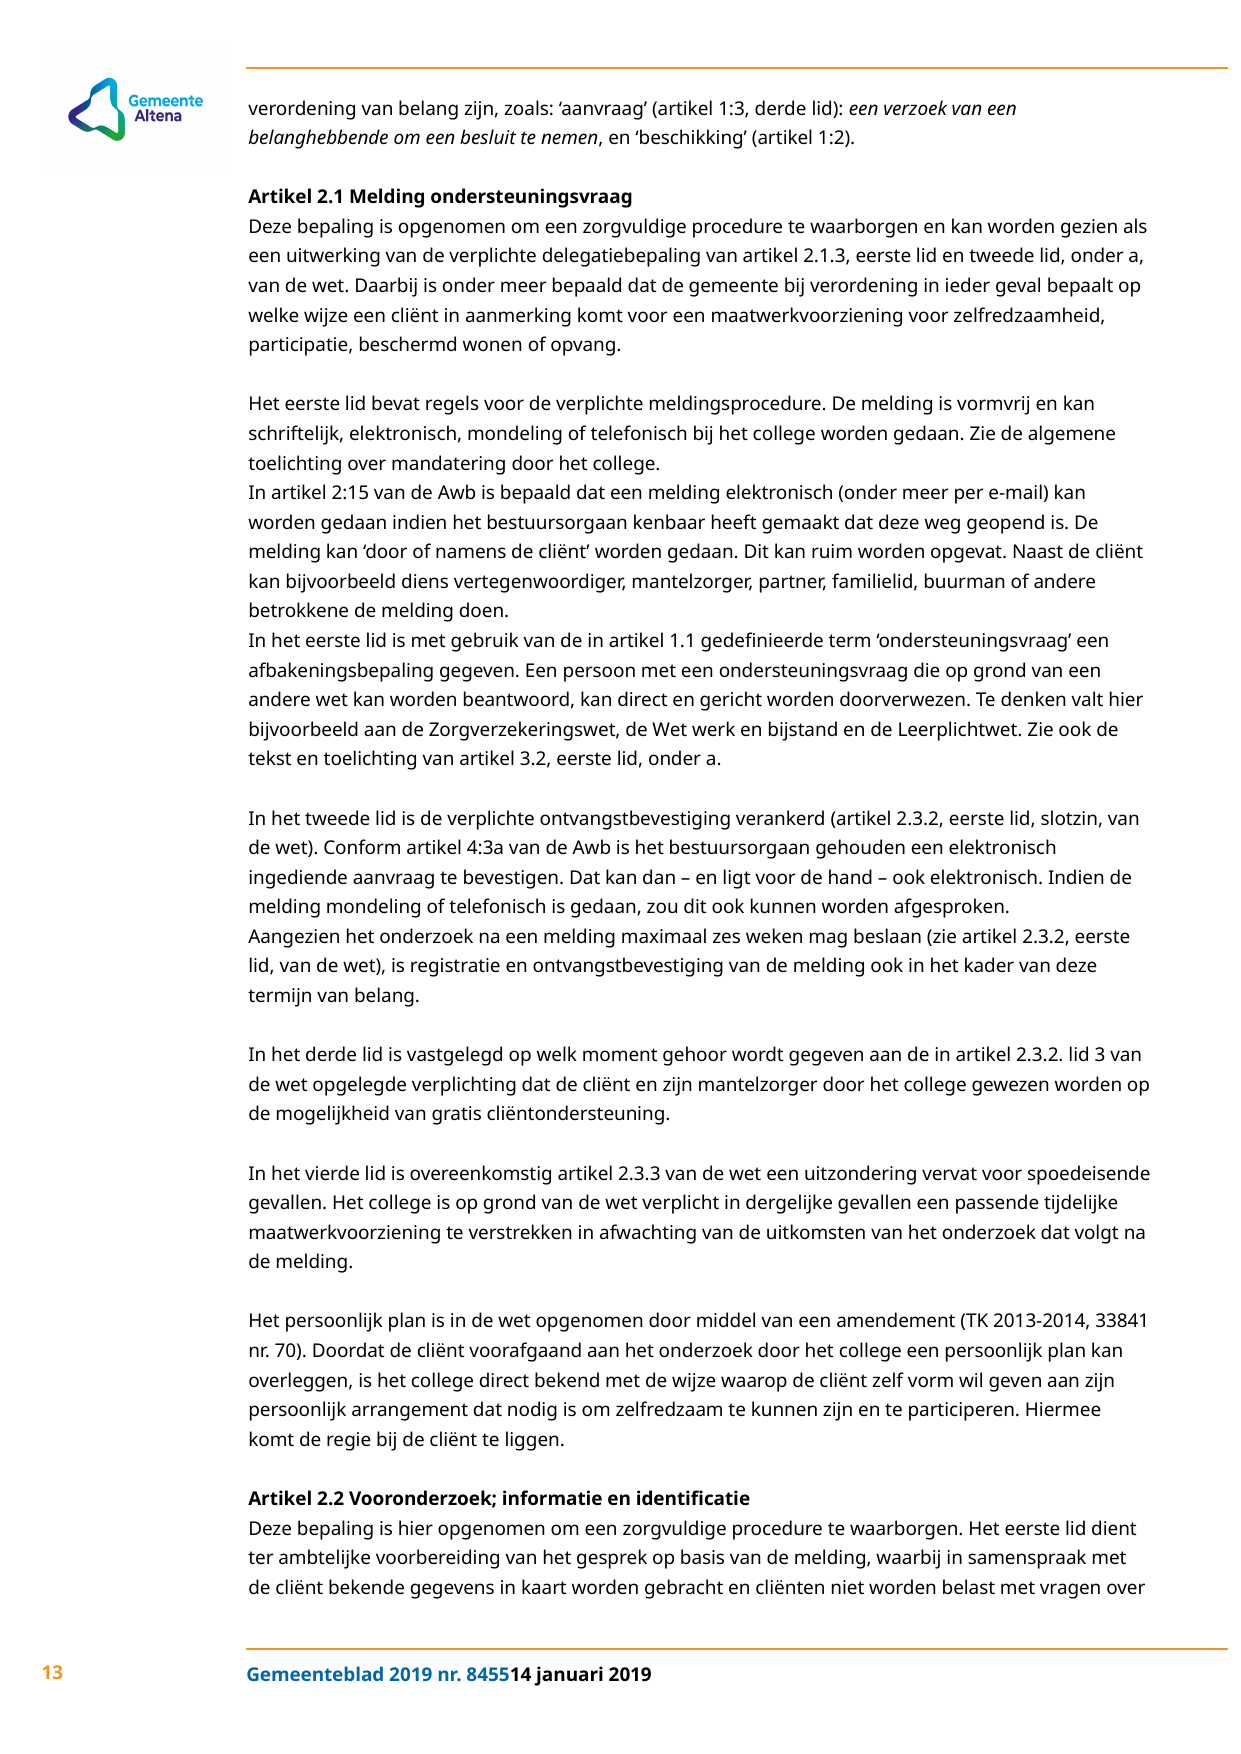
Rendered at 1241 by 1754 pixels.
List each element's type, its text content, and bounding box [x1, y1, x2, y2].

text Aangezien het onderzoek na een melding maximaal zes weken mag beslaan (zie artikel 2.3.2, eerste lid, van de wet), is registratie en ontvangstbevestiging van de melding ook in het kader van deze termijn van belang. [248, 923, 1152, 1008]
text Deze bepaling is hier opgenomen om een zorgvuldige procedure te waarborgen. Het eerste lid dient ter ambtelijke voorbereiding van het gesprek op basis van de melding, waarbij in samenspraak met de cliënt bekende gegevens in kaart worden gebracht en cliënten niet worden belast met vragen over [248, 1515, 1152, 1600]
text Het persoonlijk plan is in de wet opgenomen door middel van een amendement (TK 2013-2014, 33841 nr. 70). Doordat de cliënt voorafgaand aan het onderzoek door het college een persoonlijk plan kan overleggen, is het college direct bekend met de wijze waarop de cliënt zelf vorm wil geven aan zijn persoonlijk arrangement dat nodig is om zelfredzaam te kunnen zijn en te participeren. Hiermee komt de regie bij de cliënt te liggen. [248, 1308, 1152, 1452]
text In artikel 2:15 van de Awb is bepaald dat een melding elektronisch (onder meer per e-mail) kan worden gedaan indien het bestuursorgaan kenbaar heeft gemaakt dat deze weg geopend is. De melding kan ‘door of namens de cliënt’ worden gedaan. Dit kan ruim worden opgevat. Naast de cliënt kan bijvoorbeeld diens vertegenwoordiger, mantelzorger, partner, familielid, buurman of andere betrokkene de melding doen. [248, 479, 1152, 623]
text Deze bepaling is opgenomen om een zorgvuldige procedure te waarborgen en kan worden gezien als een uitwerking van de verplichte delegatiebepaling van artikel 2.1.3, eerste lid en tweede lid, onder a, van de wet. Daarbij is onder meer bepaald dat de gemeente bij verordening in ieder geval bepaalt op welke wijze een cliënt in aanmerking komt voor een maatwerkvoorziening voor zelfredzaamheid, participatie, beschermd wonen of opvang. [248, 213, 1152, 357]
text Artikel 2.2 Vooronderzoek; informatie en identificatie [248, 1485, 1152, 1511]
text Artikel 2.1 Melding ondersteuningsvraag [248, 183, 1152, 209]
text verordening van belang zijn, zoals: ‘aanvraag’ (artikel 1:3, derde lid): een verzoek van een belanghebbende om een besluit te nemen, en ‘beschikking’ (artikel 1:2). [248, 95, 1152, 150]
text In het tweede lid is de verplichte ontvangstbevestiging verankerd (artikel 2.3.2, eerste lid, slotzin, van de wet). Conform artikel 4:3a van de Awb is het bestuursorgaan gehouden een elektronisch ingediende aanvraag te bevestigen. Dat kan dan – en ligt voor de hand – ook elektronisch. Indien de melding mondeling of telefonisch is gedaan, zou dit ook kunnen worden afgesproken. [248, 805, 1152, 919]
text In het vierde lid is overeenkomstig artikel 2.3.3 van de wet een uitzondering vervat voor spoedeisende gevallen. Het college is op grond van de wet verplicht in dergelijke gevallen een passende tijdelijke maatwerkvoorziening te verstrekken in afwachting van de uitkomsten van het onderzoek dat volgt na de melding. [248, 1160, 1152, 1274]
text In het eerste lid is met gebruik van de in artikel 1.1 gedefinieerde term ‘ondersteuningsvraag’ een afbakeningsbepaling gegeven. Een persoon met een ondersteuningsvraag die op grond van een andere wet kan worden beantwoord, kan direct en gericht worden doorverwezen. Te denken valt hier bijvoorbeeld aan de Zorgverzekeringswet, de Wet werk en bijstand en de Leerplichtwet. Zie ook de tekst en toelichting van artikel 3.2, eerste lid, onder a. [248, 627, 1152, 771]
text Het eerste lid bevat regels voor de verplichte meldingsprocedure. De melding is vormvrij en kan schriftelijk, elektronisch, mondeling of telefonisch bij het college worden gedaan. Zie de algemene toelichting over mandatering door het college. [248, 391, 1152, 476]
text In het derde lid is vastgelegd op welk moment gehoor wordt gegeven aan de in artikel 2.3.2. lid 3 van de wet opgelegde verplichting dat de cliënt en zijn mantelzorger door het college gewezen worden op de mogelijkheid van gratis cliëntondersteuning. [248, 1041, 1152, 1126]
picture [41, 47, 231, 172]
